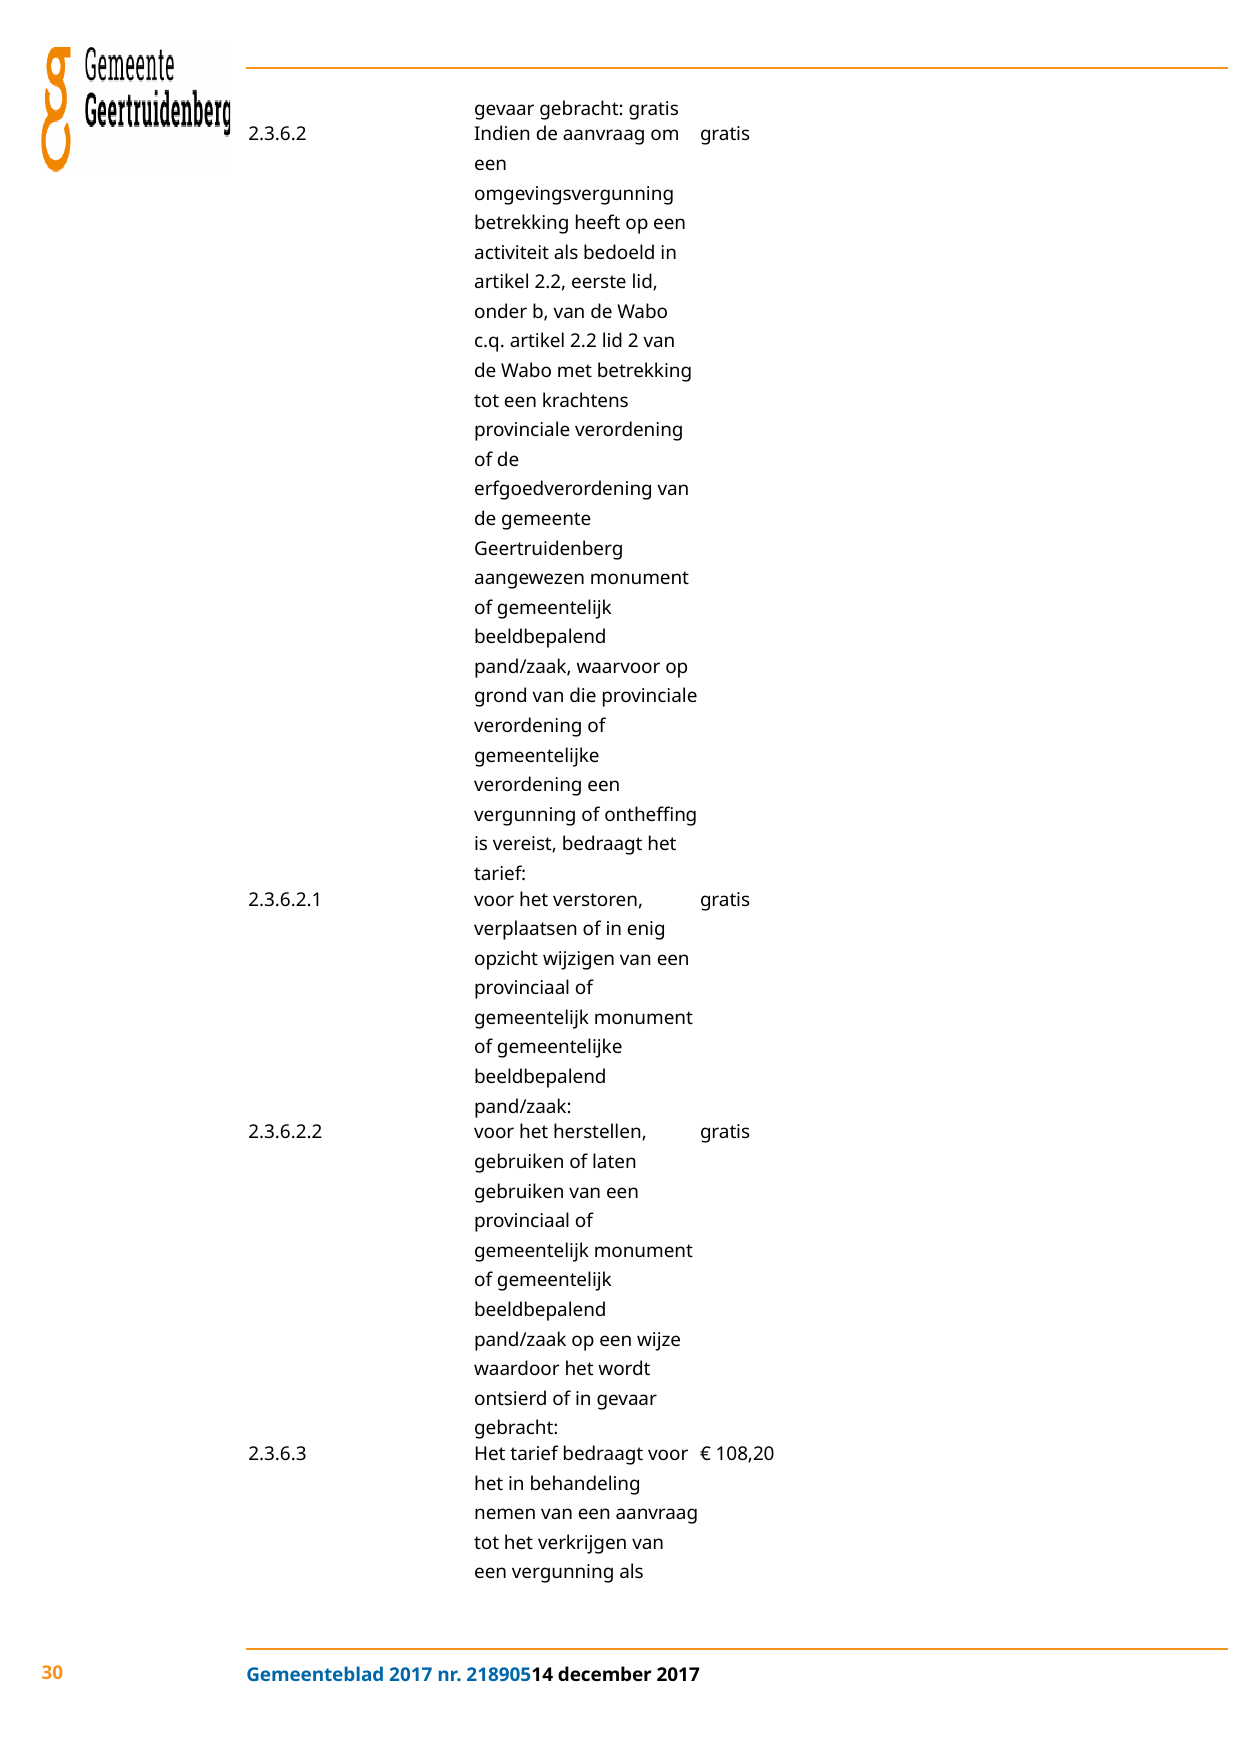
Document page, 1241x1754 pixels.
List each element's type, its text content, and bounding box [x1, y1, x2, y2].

table_cell 2.3.6.2 [248, 121, 474, 886]
table_cell [926, 95, 1152, 121]
table_cell Indien de aanvraag om een omgevingsvergunning betrekking heeft op een activiteit als bedoeld in artikel 2.2, eerste lid, onder b, van de Wabo c.q. artikel 2.2 lid 2 van de Wabo met betrekking tot een krachtens provinciale verordening of de erfgoedverordening van de gemeente Geertruidenberg aangewezen monument of gemeentelijk beeldbepalend pand/zaak, waarvoor op grond van die provinciale verordening of gemeentelijke verordening een vergunning of ontheffing is vereist, bedraagt het tarief: [474, 121, 700, 886]
table_cell [700, 95, 926, 121]
table_cell gevaar gebracht: gratis [474, 95, 700, 121]
picture [41, 47, 231, 172]
table_cell [926, 1440, 1152, 1584]
table_cell Het tarief bedraagt voor het in behandeling nemen van een aanvraag tot het verkrijgen van een vergunning als [474, 1440, 700, 1584]
table_cell [926, 886, 1152, 1119]
table_cell € 108,20 [700, 1440, 926, 1584]
table_cell voor het herstellen, gebruiken of laten gebruiken van een provinciaal of gemeentelijk monument of gemeentelijk beeldbepalend pand/zaak op een wijze waardoor het wordt ontsierd of in gevaar gebracht: [474, 1119, 700, 1440]
table_cell gratis [700, 121, 926, 886]
table_cell [248, 95, 474, 121]
table_cell [926, 121, 1152, 886]
table_cell gratis [700, 1119, 926, 1440]
table_cell 2.3.6.2.1 [248, 886, 474, 1119]
table_cell 2.3.6.2.2 [248, 1119, 474, 1440]
table_cell [926, 1119, 1152, 1440]
table_cell gratis [700, 886, 926, 1119]
table_cell voor het verstoren, verplaatsen of in enig opzicht wijzigen van een provinciaal of gemeentelijk monument of gemeentelijke beeldbepalend pand/zaak: [474, 886, 700, 1119]
table_cell 2.3.6.3 [248, 1440, 474, 1584]
